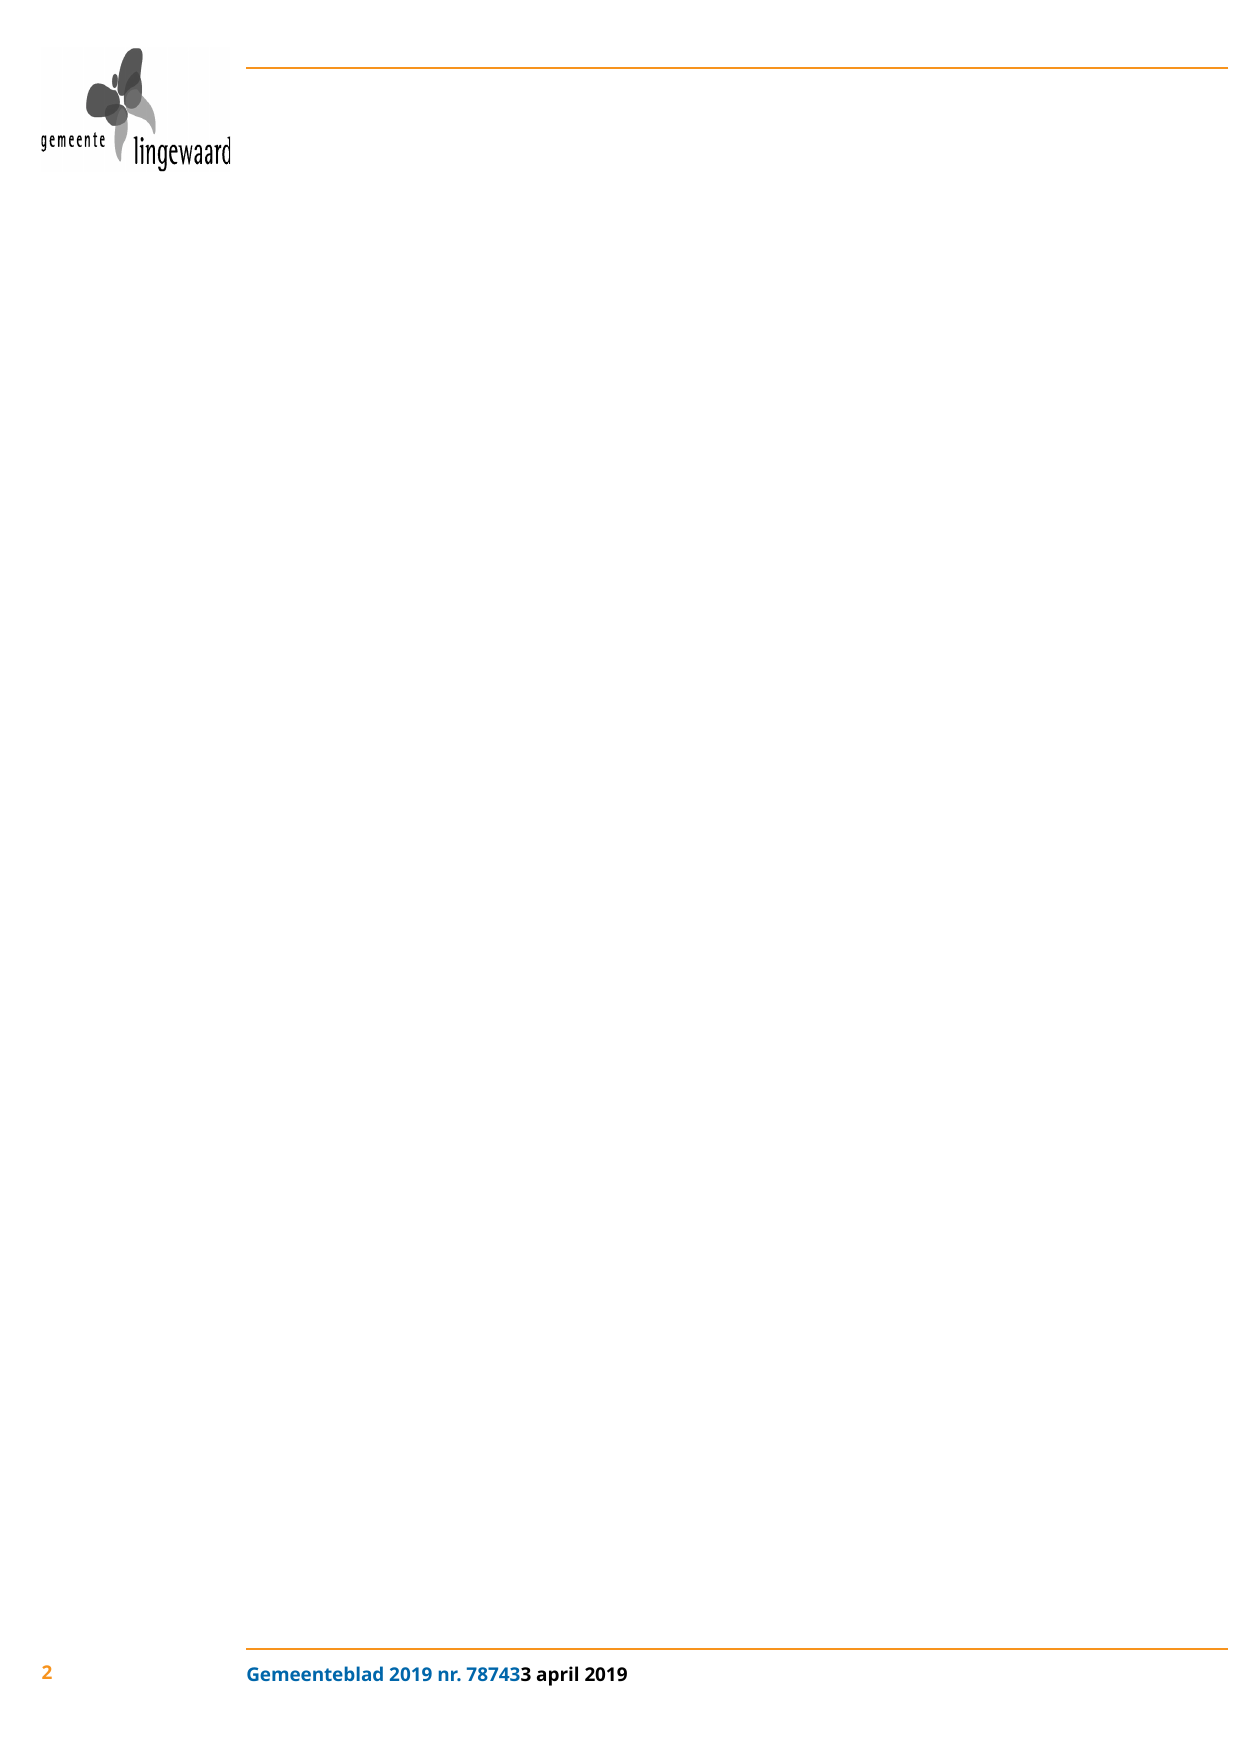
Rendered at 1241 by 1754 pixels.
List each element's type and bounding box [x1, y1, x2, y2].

picture [41, 47, 231, 172]
